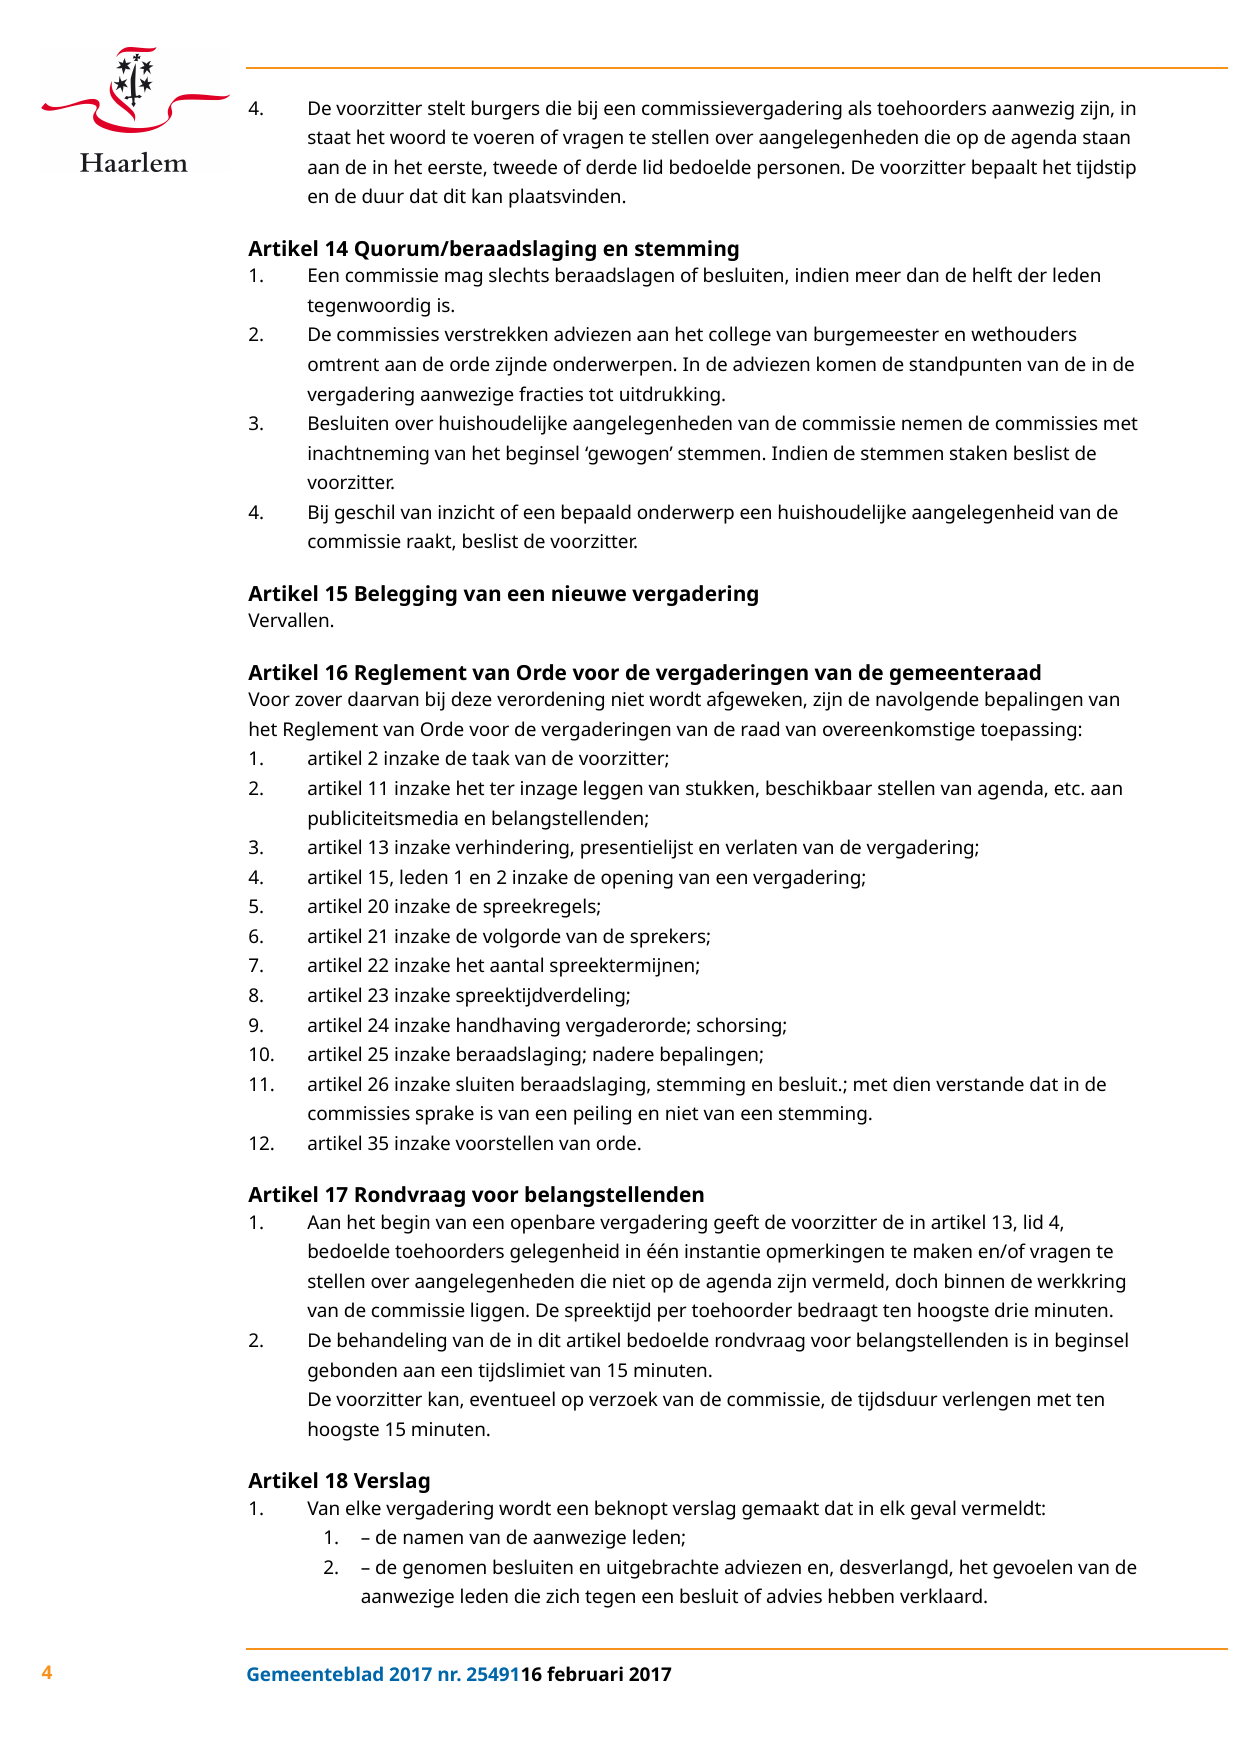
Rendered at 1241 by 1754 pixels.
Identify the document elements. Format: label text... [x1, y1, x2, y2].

picture [41, 47, 231, 172]
list Een commissie mag slechts beraadslagen of besluiten, indien meer dan de helft der leden tegenwoordig is. [248, 262, 1152, 318]
list artikel 15, leden 1 en 2 inzake de opening van een vergadering; [248, 864, 1152, 889]
text Voor zover daarvan bij deze verordening niet wordt afgeweken, zijn de navolgende bepalingen van het Reglement van Orde voor de vergaderingen van de raad van overeenkomstige toepassing: [248, 686, 1152, 742]
text Artikel 17 Rondvraag voor belangstellenden [248, 1181, 1152, 1209]
list artikel 23 inzake spreektijdverdeling; [248, 982, 1152, 1008]
list Besluiten over huishoudelijke aangelegenheden van de commissie nemen de commissies met inachtneming van het beginsel ‘gewogen’ stemmen. Indien de stemmen staken beslist de voorzitter. [248, 410, 1152, 495]
text Artikel 15 Belegging van een nieuwe vergadering [248, 579, 1152, 607]
list artikel 2 inzake de taak van de voorzitter; [248, 746, 1152, 771]
list artikel 22 inzake het aantal spreektermijnen; [248, 953, 1152, 978]
list De voorzitter stelt burgers die bij een commissievergadering als toehoorders aanwezig zijn, in staat het woord te voeren of vragen te stellen over aangelegenheden die op de agenda staan aan de in het eerste, tweede of derde lid bedoelde personen. De voorzitter bepaalt het tijdstip en de duur dat dit kan plaatsvinden. [248, 95, 1152, 209]
list Bij geschil van inzicht of een bepaald onderwerp een huishoudelijke aangelegenheid van de commissie raakt, beslist de voorzitter. [248, 499, 1152, 554]
text Artikel 16 Reglement van Orde voor de vergaderingen van de gemeenteraad [248, 658, 1152, 686]
list artikel 26 inzake sluiten beraadslaging, stemming en besluit.; met dien verstande dat in de commissies sprake is van een peiling en niet van een stemming. [248, 1071, 1152, 1126]
list – de namen van de aanwezige leden; [323, 1524, 1152, 1550]
list artikel 35 inzake voorstellen van orde. [248, 1130, 1152, 1156]
list artikel 25 inzake beraadslaging; nadere bepalingen; [248, 1041, 1152, 1067]
list Van elke vergadering wordt een beknopt verslag gemaakt dat in elk geval vermeldt: [248, 1495, 1152, 1521]
list artikel 20 inzake de spreekregels; [248, 893, 1152, 919]
list artikel 13 inzake verhindering, presentielijst en verlaten van de vergadering; [248, 834, 1152, 860]
list artikel 24 inzake handhaving vergaderorde; schorsing; [248, 1012, 1152, 1037]
text Artikel 14 Quorum/beraadslaging en stemming [248, 234, 1152, 262]
text Vervallen. [248, 607, 1152, 633]
text Artikel 18 Verslag [248, 1466, 1152, 1495]
list De behandeling van de in dit artikel bedoelde rondvraag voor belangstellenden is in beginsel gebonden aan een tijdslimiet van 15 minuten. [248, 1327, 1152, 1383]
list Aan het begin van een openbare vergadering geeft de voorzitter de in artikel 13, lid 4, bedoelde toehoorders gelegenheid in één instantie opmerkingen te maken en/of vragen te stellen over aangelegenheden die niet op de agenda zijn vermeld, doch binnen de werkkring van de commissie liggen. De spreektijd per toehoorder bedraagt ten hoogste drie minuten. [248, 1209, 1152, 1323]
list artikel 21 inzake de volgorde van de sprekers; [248, 923, 1152, 949]
list De commissies verstrekken adviezen aan het college van burgemeester en wethouders omtrent aan de orde zijnde onderwerpen. In de adviezen komen de standpunten van de in de vergadering aanwezige fracties tot uitdrukking. [248, 322, 1152, 406]
list – de genomen besluiten en uitgebrachte adviezen en, desverlangd, het gevoelen van de aanwezige leden die zich tegen een besluit of advies hebben verklaard. [323, 1554, 1152, 1609]
list De voorzitter kan, eventueel op verzoek van de commissie, de tijdsduur verlengen met ten hoogste 15 minuten. [248, 1386, 1152, 1442]
list artikel 11 inzake het ter inzage leggen van stukken, beschikbaar stellen van agenda, etc. aan publiciteitsmedia en belangstellenden; [248, 775, 1152, 830]
